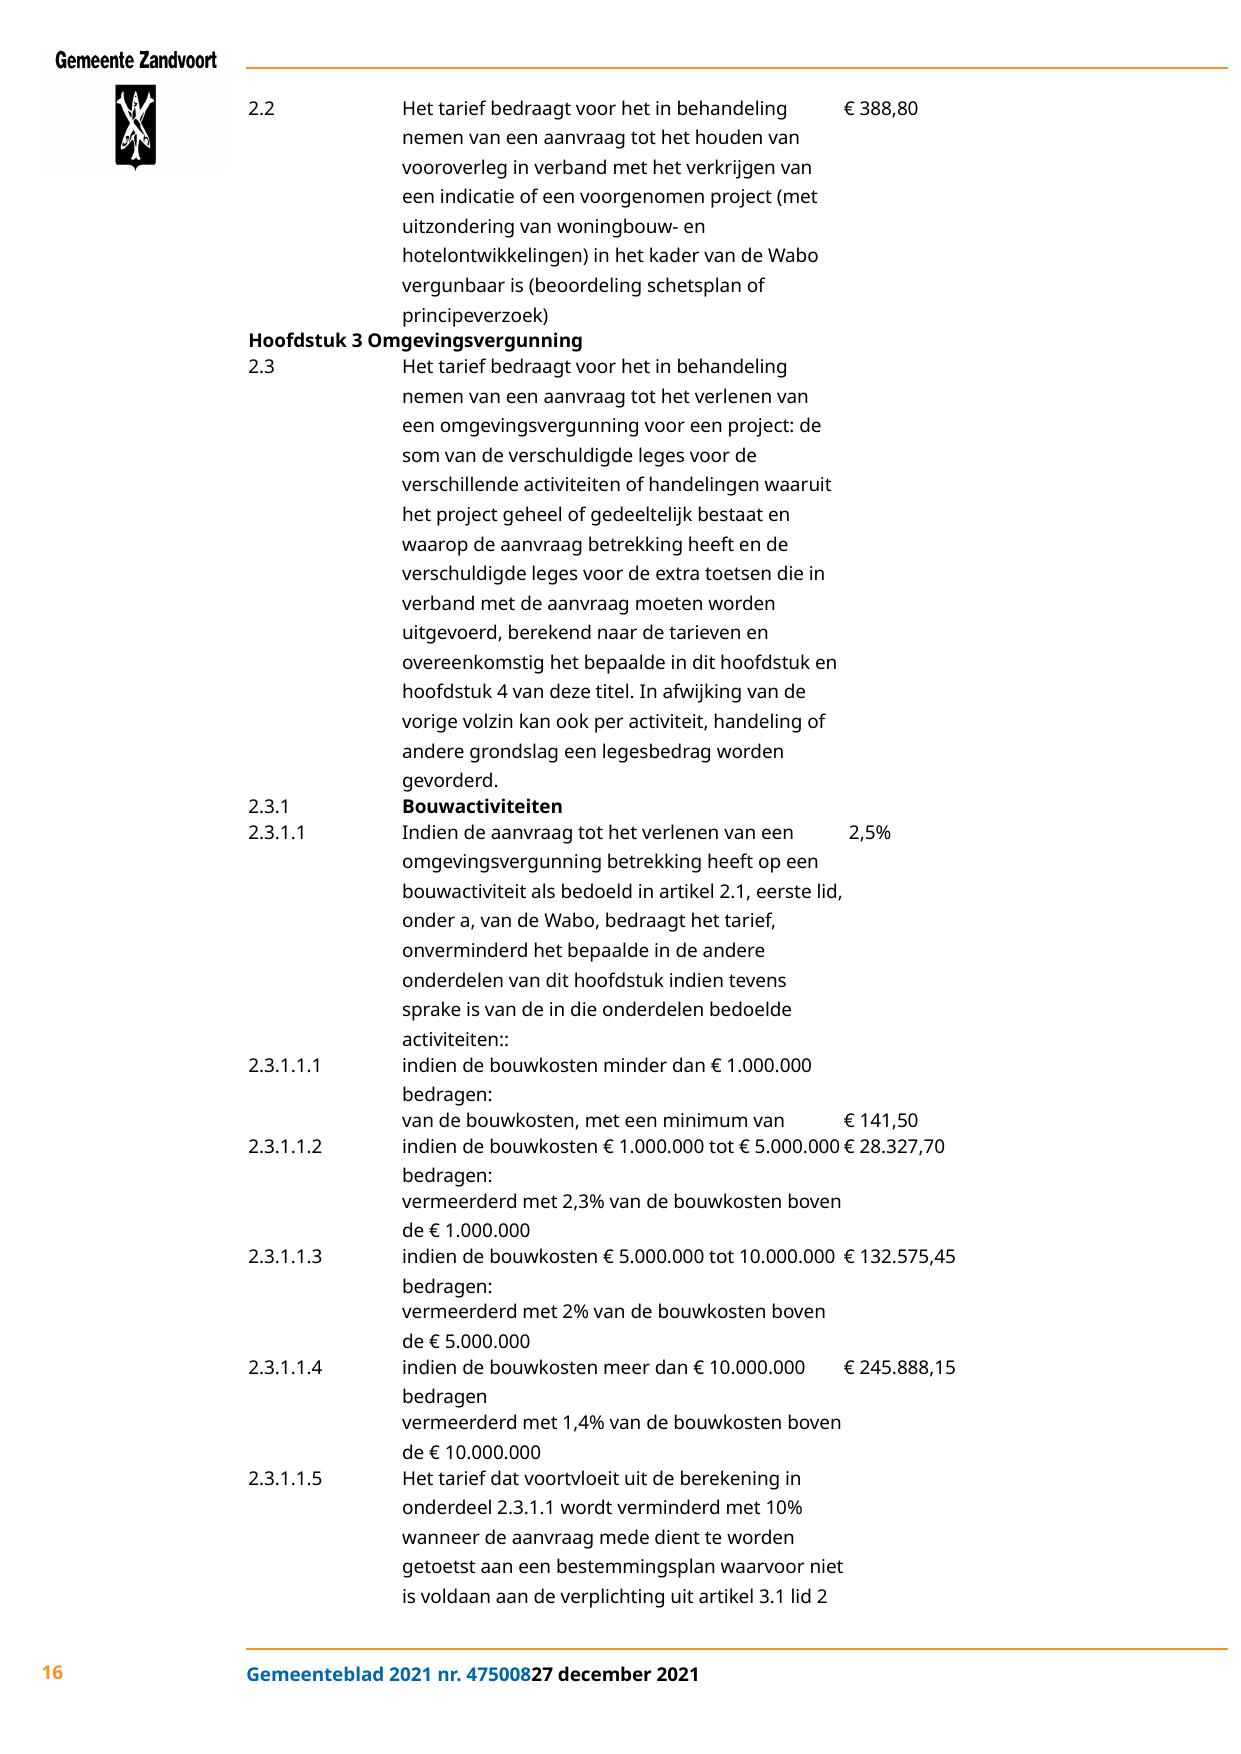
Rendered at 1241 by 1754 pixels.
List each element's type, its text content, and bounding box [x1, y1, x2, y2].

table_cell [844, 793, 998, 819]
table_cell [998, 1465, 1152, 1609]
table_cell [844, 328, 998, 353]
table_cell 2.3.1.1.4 [248, 1354, 402, 1409]
table_cell [844, 1299, 998, 1354]
table_cell [998, 1299, 1152, 1354]
table_cell [998, 819, 1152, 1052]
table_cell 2.3.1.1.2 [248, 1133, 402, 1188]
table_cell vermeerderd met 2% van de bouwkosten boven de € 5.000.000 [402, 1299, 844, 1354]
table_cell [998, 1244, 1152, 1299]
table_cell [248, 1299, 402, 1354]
table_cell Het tarief bedraagt voor het in behandeling nemen van een aanvraag tot het houden van vooroverleg in verband met het verkrijgen van een indicatie of een voorgenomen project (met uitzondering van woningbouw- en hotelontwikkelingen) in het kader van de Wabo vergunbaar is (beoordeling schetsplan of principeverzoek) [402, 95, 844, 328]
table_cell € 245.888,15 [844, 1354, 998, 1409]
table_cell indien de bouwkosten meer dan € 10.000.000 bedragen [402, 1354, 844, 1409]
table_cell [998, 1354, 1152, 1409]
table_cell [248, 1107, 402, 1133]
table_cell van de bouwkosten, met een minimum van [402, 1107, 844, 1133]
table_cell indien de bouwkosten € 5.000.000 tot 10.000.000 bedragen: [402, 1244, 844, 1299]
table_cell [998, 1188, 1152, 1243]
table_cell 2.3 [248, 353, 402, 793]
table_cell [248, 1188, 402, 1243]
table_cell Bouwactiviteiten [402, 793, 844, 819]
table_cell € 141,50 [844, 1107, 998, 1133]
table_cell [998, 1409, 1152, 1465]
table_cell [844, 1465, 998, 1609]
table_cell 2.3.1.1 [248, 819, 402, 1052]
table_cell [844, 1052, 998, 1107]
picture [41, 47, 231, 172]
table_cell [998, 95, 1152, 328]
table_cell Het tarief bedraagt voor het in behandeling nemen van een aanvraag tot het verlenen van een omgevingsvergunning voor een project: de som van de verschuldigde leges voor de verschillende activiteiten of handelingen waaruit het project geheel of gedeeltelijk bestaat en waarop de aanvraag betrekking heeft en de verschuldigde leges voor de extra toetsen die in verband met de aanvraag moeten worden uitgevoerd, berekend naar de tarieven en overeenkomstig het bepaalde in dit hoofdstuk en hoofdstuk 4 van deze titel. In afwijking van de vorige volzin kan ook per activiteit, handeling of andere grondslag een legesbedrag worden gevorderd. [402, 353, 844, 793]
table_cell [844, 353, 998, 793]
table_cell 2.3.1.1.1 [248, 1052, 402, 1107]
table_cell 2.2 [248, 95, 402, 328]
table_cell indien de bouwkosten € 1.000.000 tot € 5.000.000 bedragen: [402, 1133, 844, 1188]
table_cell vermeerderd met 1,4% van de bouwkosten boven de € 10.000.000 [402, 1409, 844, 1465]
table_cell [998, 353, 1152, 793]
table_cell € 28.327,70 [844, 1133, 998, 1188]
table_cell Hoofdstuk 3 Omgevingsvergunning [248, 328, 844, 353]
table_cell [998, 328, 1152, 353]
table_cell [248, 1409, 402, 1465]
table_cell 2,5% [844, 819, 998, 1052]
table_cell [998, 793, 1152, 819]
table_cell Indien de aanvraag tot het verlenen van een omgevingsvergunning betrekking heeft op een bouwactiviteit als bedoeld in artikel 2.1, eerste lid, onder a, van de Wabo, bedraagt het tarief, onverminderd het bepaalde in de andere onderdelen van dit hoofdstuk indien tevens sprake is van de in die onderdelen bedoelde activiteiten:: [402, 819, 844, 1052]
table_cell 2.3.1.1.3 [248, 1244, 402, 1299]
table_cell [998, 1107, 1152, 1133]
table_cell vermeerderd met 2,3% van de bouwkosten boven de € 1.000.000 [402, 1188, 844, 1243]
table_cell [998, 1052, 1152, 1107]
table_cell 2.3.1.1.5 [248, 1465, 402, 1609]
table_cell [998, 1133, 1152, 1188]
table_cell indien de bouwkosten minder dan € 1.000.000 bedragen: [402, 1052, 844, 1107]
table_cell € 132.575,45 [844, 1244, 998, 1299]
table_cell [844, 1188, 998, 1243]
table_cell 2.3.1 [248, 793, 402, 819]
table_cell Het tarief dat voortvloeit uit de berekening in onderdeel 2.3.1.1 wordt verminderd met 10% wanneer de aanvraag mede dient te worden getoetst aan een bestemmingsplan waarvoor niet is voldaan aan de verplichting uit artikel 3.1 lid 2 [402, 1465, 844, 1609]
table_cell [844, 1409, 998, 1465]
table_cell € 388,80 [844, 95, 998, 328]
